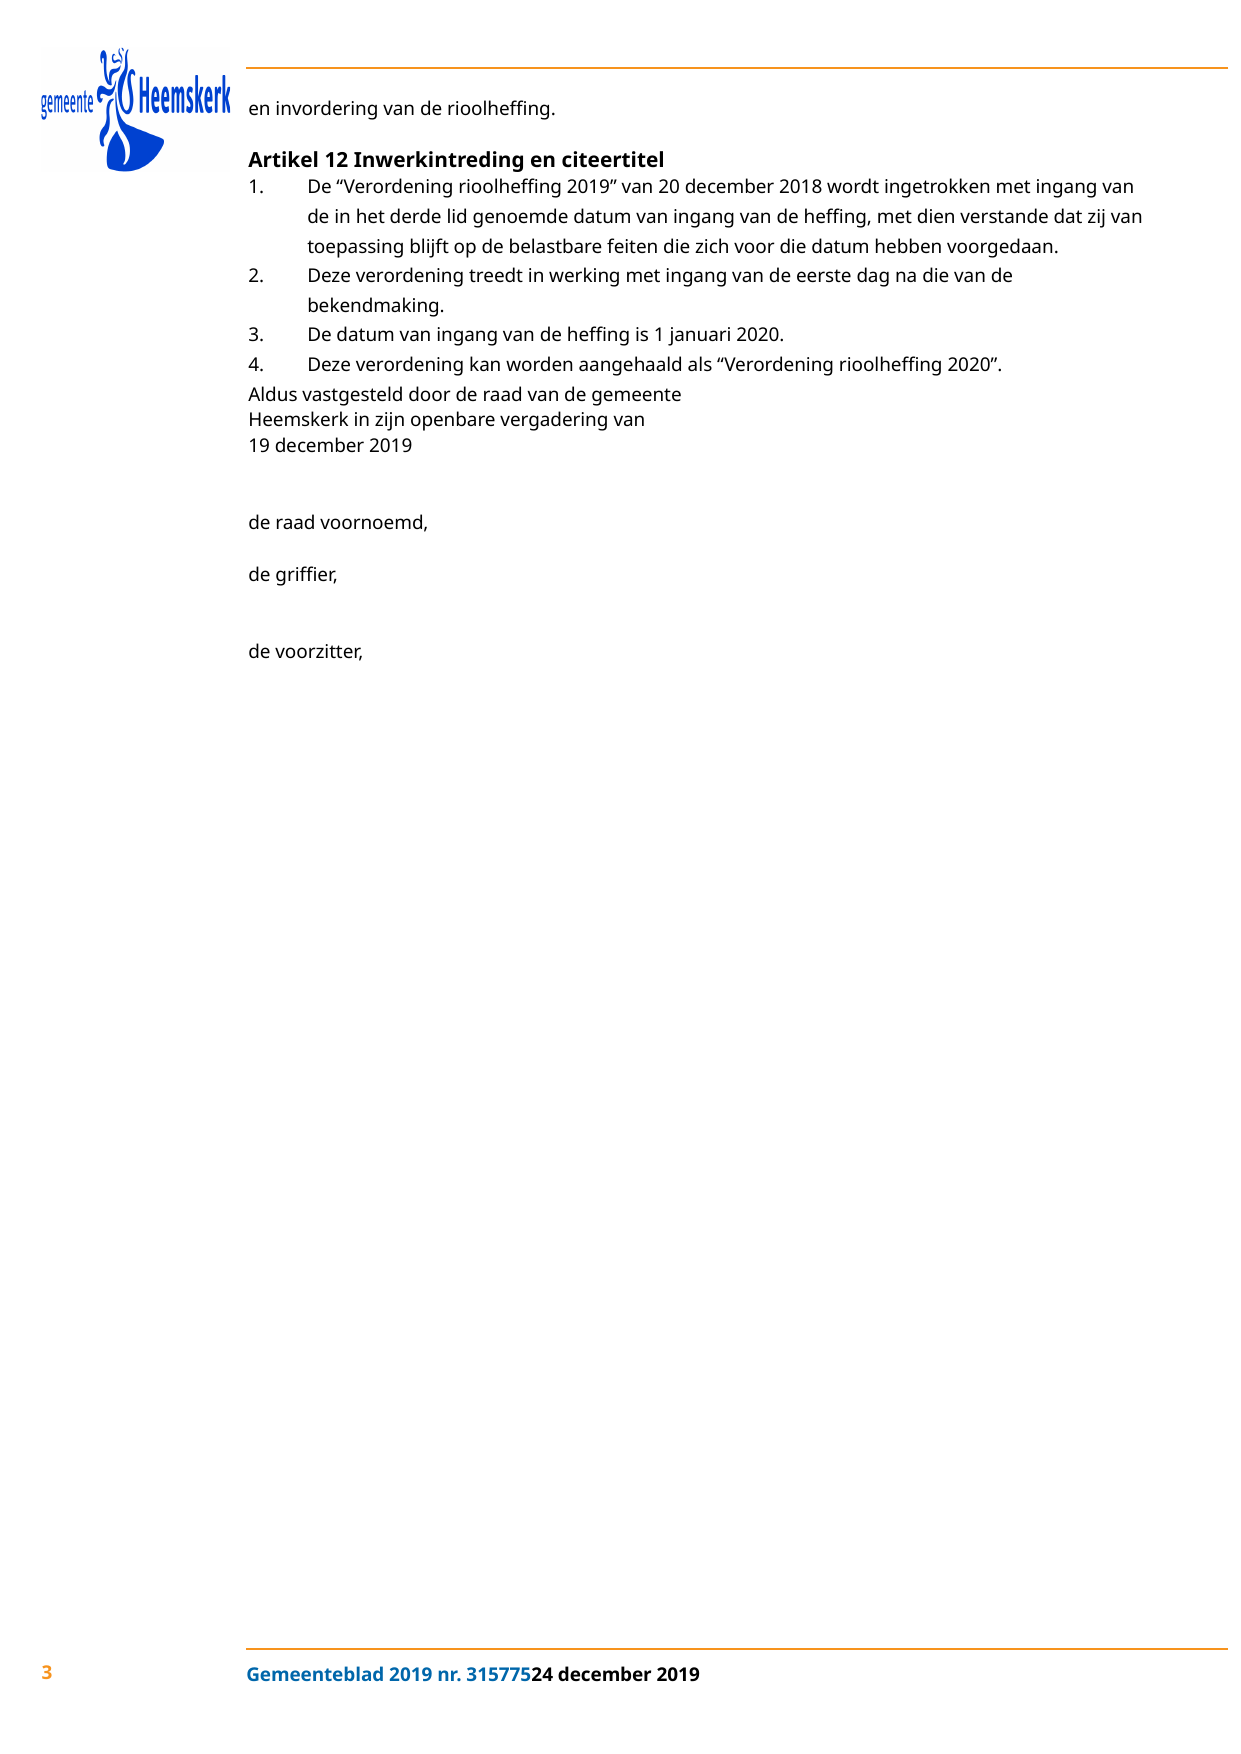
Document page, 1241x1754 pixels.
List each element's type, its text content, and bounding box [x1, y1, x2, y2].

list Deze verordening treedt in werking met ingang van de eerste dag na die van de bekendmaking. [248, 262, 1152, 318]
text de voorzitter, [248, 638, 1152, 664]
text de raad voornoemd, [248, 509, 1152, 535]
list De datum van ingang van de heffing is 1 januari 2020. [248, 322, 1152, 347]
text de griffier, [248, 561, 1152, 587]
text 19 december 2019 [248, 432, 1152, 458]
list Deze verordening kan worden aangehaald als “Verordening rioolheffing 2020”. [248, 351, 1152, 377]
text Aldus vastgesteld door de raad van de gemeente [248, 381, 1152, 406]
picture [41, 47, 231, 172]
text Artikel 12 Inwerkintreding en citeertitel [248, 145, 1152, 174]
text Heemskerk in zijn openbare vergadering van [248, 406, 1152, 432]
text en invordering van de rioolheffing. [248, 95, 1152, 121]
list De “Verordening rioolheffing 2019” van 20 december 2018 wordt ingetrokken met ingang van de in het derde lid genoemde datum van ingang van de heffing, met dien verstande dat zij van toepassing blijft op de belastbare feiten die zich voor die datum hebben voorgedaan. [248, 174, 1152, 258]
